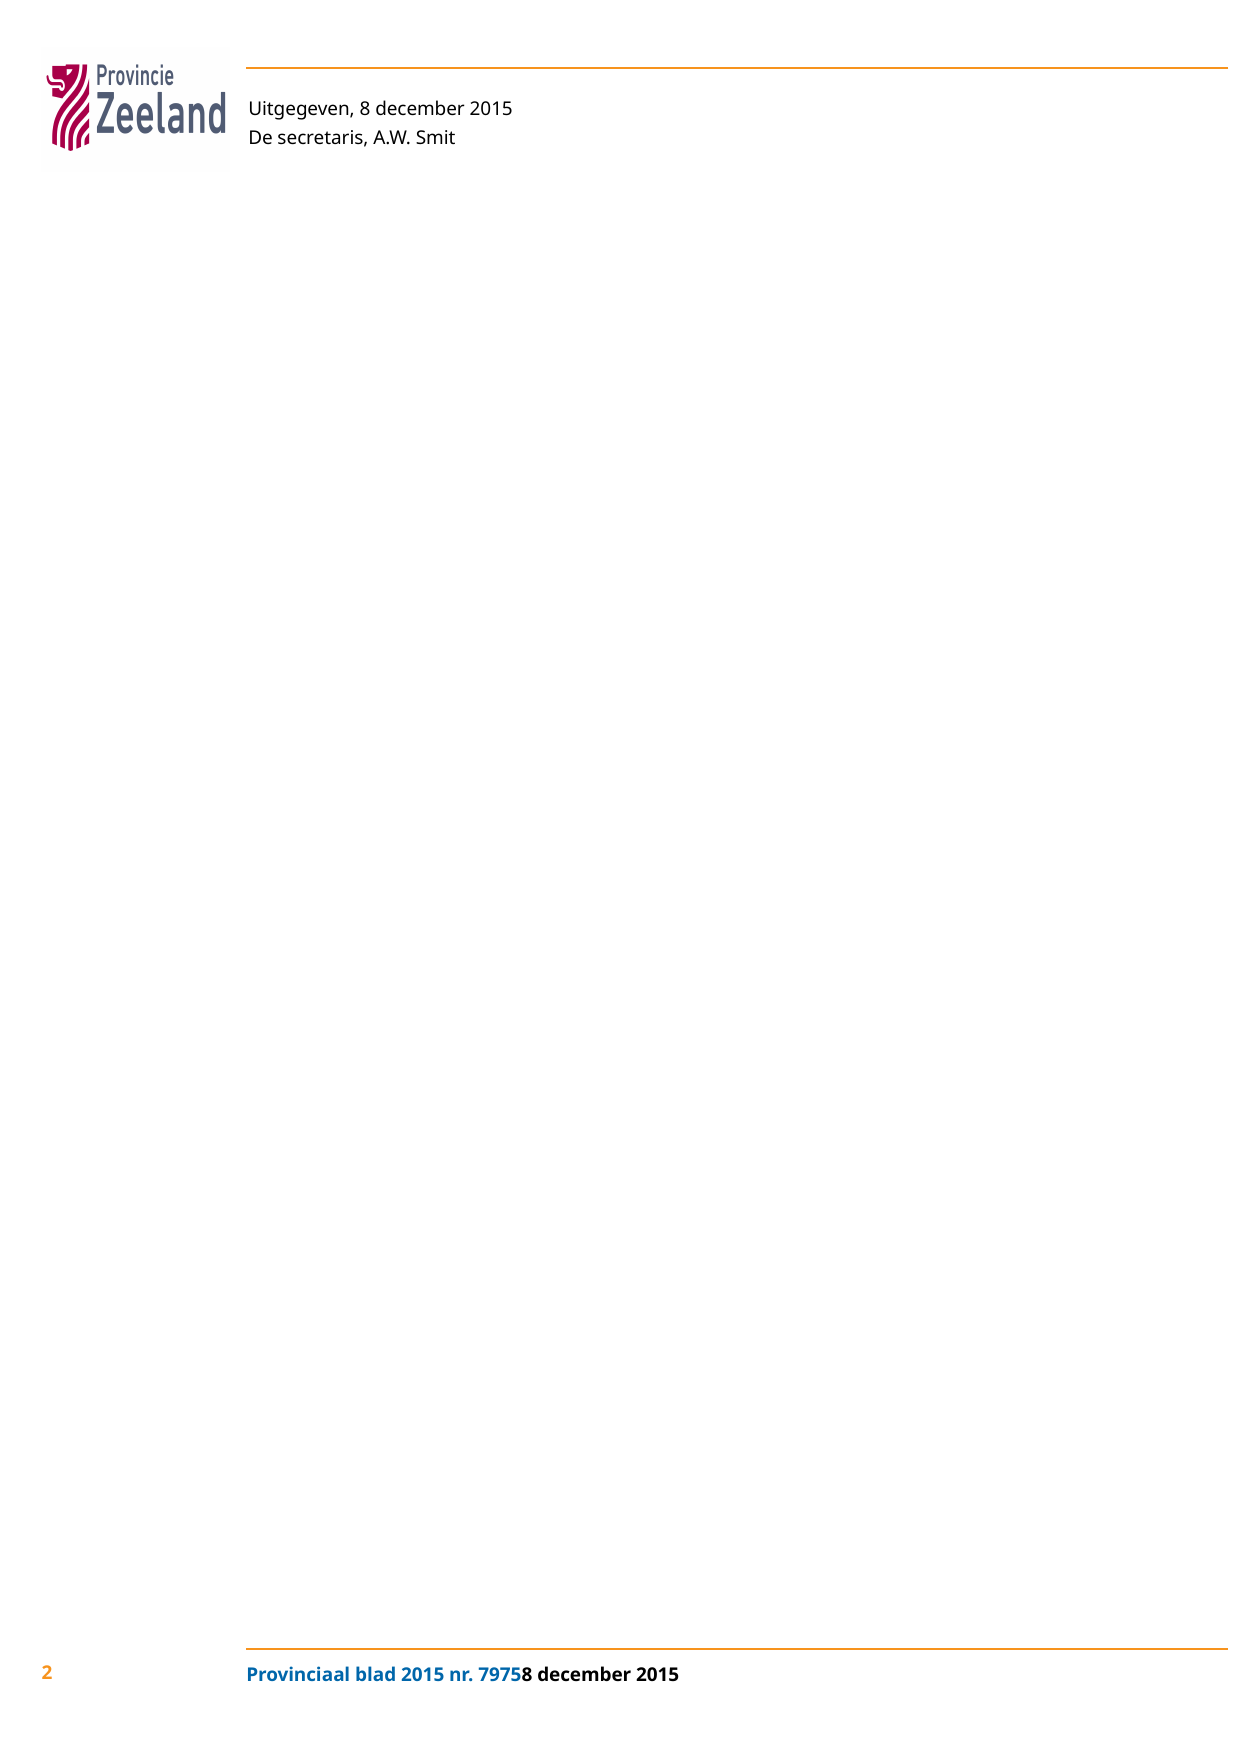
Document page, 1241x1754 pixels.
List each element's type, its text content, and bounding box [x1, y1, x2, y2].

picture [41, 47, 231, 172]
text De secretaris, A.W. Smit [248, 124, 1152, 150]
text Uitgegeven, 8 december 2015 [248, 95, 1152, 121]
